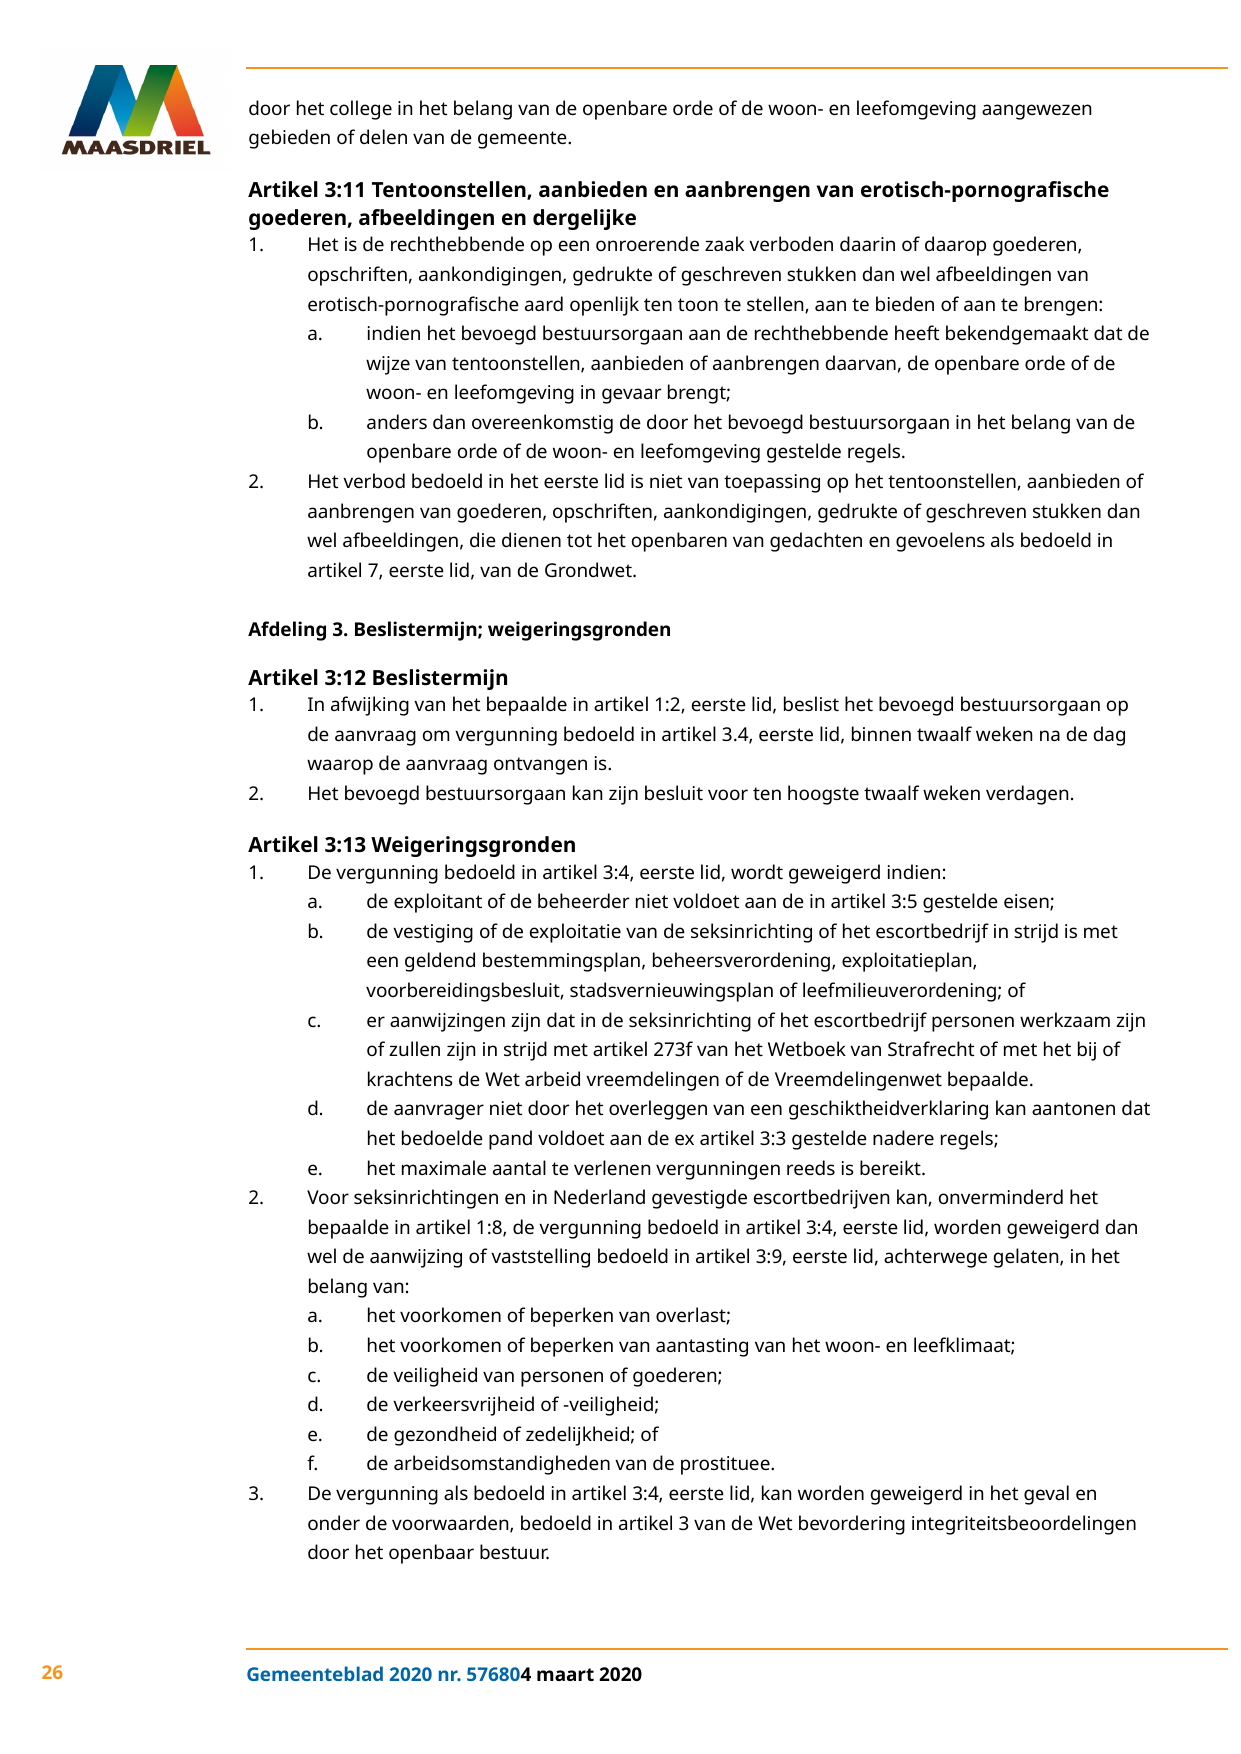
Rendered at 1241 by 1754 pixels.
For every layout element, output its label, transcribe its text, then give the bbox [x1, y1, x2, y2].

list indien het bevoegd bestuursorgaan aan de rechthebbende heeft bekendgemaakt dat de wijze van tentoonstellen, aanbieden of aanbrengen daarvan, de openbare orde of de woon- en leefomgeving in gevaar brengt; [307, 320, 1152, 405]
text door het college in het belang van de openbare orde of de woon- en leefomgeving aangewezen gebieden of delen van de gemeente. [248, 95, 1152, 150]
list anders dan overeenkomstig de door het bevoegd bestuursorgaan in het belang van de openbare orde of de woon- en leefomgeving gestelde regels. [307, 409, 1152, 464]
list er aanwijzingen zijn dat in de seksinrichting of het escortbedrijf personen werkzaam zijn of zullen zijn in strijd met artikel 273f van het Wetboek van Strafrecht of met het bij of krachtens de Wet arbeid vreemdelingen of de Vreemdelingenwet bepaalde. [307, 1007, 1152, 1092]
list de gezondheid of zedelijkheid; of [307, 1421, 1152, 1447]
list de verkeersvrijheid of -veiligheid; [307, 1391, 1152, 1417]
list het voorkomen of beperken van overlast; [307, 1303, 1152, 1328]
list de exploitant of de beheerder niet voldoet aan de in artikel 3:5 gestelde eisen; [307, 888, 1152, 914]
text Artikel 3:13 Weigeringsgronden [248, 830, 1152, 859]
list Voor seksinrichtingen en in Nederland gevestigde escortbedrijven kan, onverminderd het bepaalde in artikel 1:8, de vergunning bedoeld in artikel 3:4, eerste lid, worden geweigerd dan wel de aanwijzing of vaststelling bedoeld in artikel 3:9, eerste lid, achterwege gelaten, in het belang van: [248, 1184, 1152, 1299]
list In afwijking van het bepaalde in artikel 1:2, eerste lid, beslist het bevoegd bestuursorgaan op de aanvraag om vergunning bedoeld in artikel 3.4, eerste lid, binnen twaalf weken na de dag waarop de aanvraag ontvangen is. [248, 691, 1152, 776]
list Het is de rechthebbende op een onroerende zaak verboden daarin of daarop goederen, opschriften, aankondigingen, gedrukte of geschreven stukken dan wel afbeeldingen van erotisch-pornografische aard openlijk ten toon te stellen, aan te bieden of aan te brengen: [248, 232, 1152, 317]
list Het bevoegd bestuursorgaan kan zijn besluit voor ten hoogste twaalf weken verdagen. [248, 780, 1152, 806]
list de vestiging of de exploitatie van de seksinrichting of het escortbedrijf in strijd is met een geldend bestemmingsplan, beheersverordening, exploitatieplan, voorbereidingsbesluit, stadsvernieuwingsplan of leefmilieuverordening; of [307, 918, 1152, 1003]
text Artikel 3:12 Beslistermijn [248, 663, 1152, 691]
picture [41, 47, 231, 172]
list de veiligheid van personen of goederen; [307, 1362, 1152, 1387]
list De vergunning als bedoeld in artikel 3:4, eerste lid, kan worden geweigerd in het geval en onder de voorwaarden, bedoeld in artikel 3 van de Wet bevordering integriteitsbeoordelingen door het openbaar bestuur. [248, 1480, 1152, 1565]
list de arbeidsomstandigheden van de prostituee. [307, 1451, 1152, 1476]
list het voorkomen of beperken van aantasting van het woon- en leefklimaat; [307, 1332, 1152, 1358]
text Artikel 3:11 Tentoonstellen, aanbieden en aanbrengen van erotisch-pornografische goederen, afbeeldingen en dergelijke [248, 175, 1152, 232]
list De vergunning bedoeld in artikel 3:4, eerste lid, wordt geweigerd indien: [248, 859, 1152, 884]
list Het verbod bedoeld in het eerste lid is niet van toepassing op het tentoonstellen, aanbieden of aanbrengen van goederen, opschriften, aankondigingen, gedrukte of geschreven stukken dan wel afbeeldingen, die dienen tot het openbaren van gedachten en gevoelens als bedoeld in artikel 7, eerste lid, van de Grondwet. [248, 468, 1152, 583]
list de aanvrager niet door het overleggen van een geschiktheidverklaring kan aantonen dat het bedoelde pand voldoet aan de ex artikel 3:3 gestelde nadere regels; [307, 1096, 1152, 1151]
list het maximale aantal te verlenen vergunningen reeds is bereikt. [307, 1155, 1152, 1180]
text Afdeling 3. Beslistermijn; weigeringsgronden [248, 616, 1152, 642]
